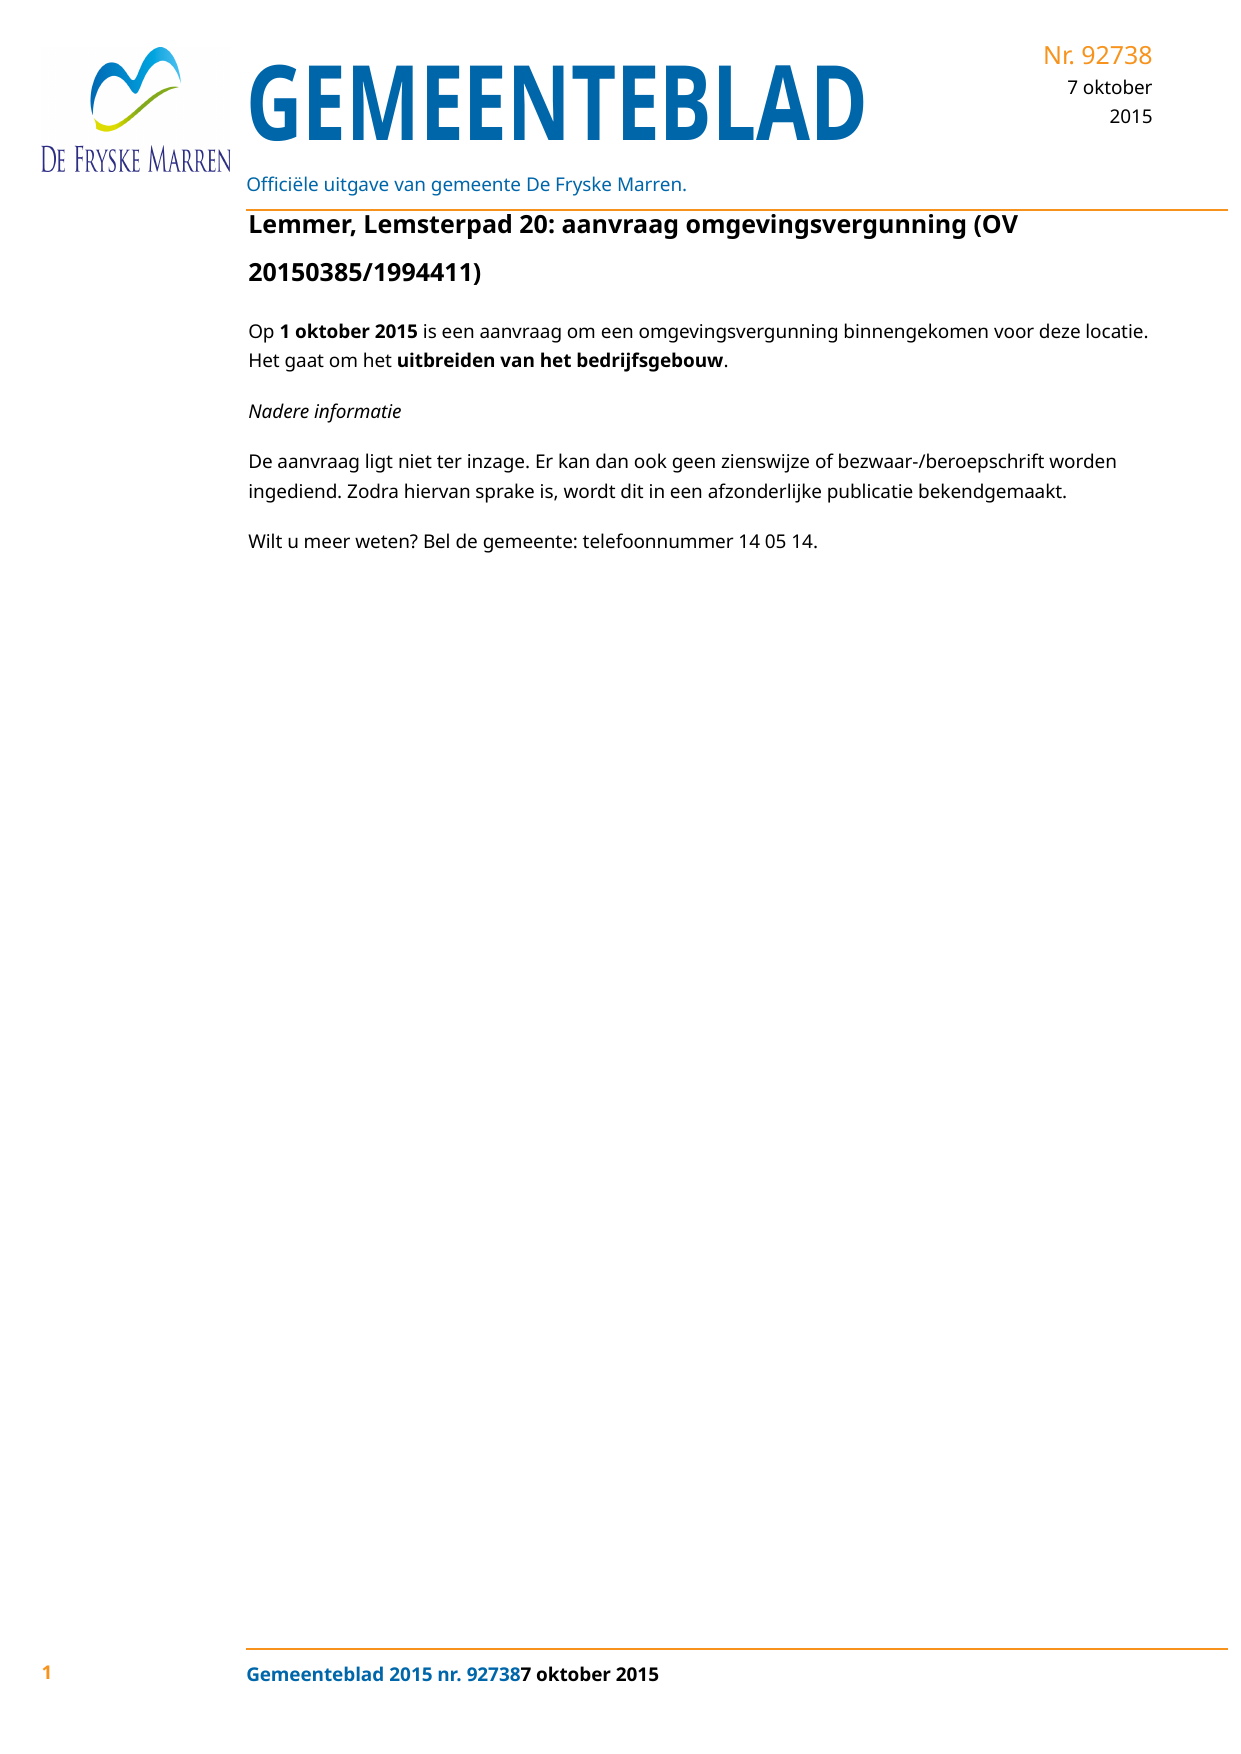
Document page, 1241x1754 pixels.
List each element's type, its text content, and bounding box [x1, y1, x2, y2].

text Lemmer, Lemsterpad 20: aanvraag omgevingsvergunning (OV 20150385/1994411) [248, 211, 1152, 288]
text Wilt u meer weten? Bel de gemeente: telefoonnummer 14 05 14. [248, 528, 1152, 554]
text Nadere informatie [248, 398, 1152, 424]
picture [41, 47, 231, 172]
text De aanvraag ligt niet ter inzage. Er kan dan ook geen zienswijze of bezwaar-/beroepschrift worden ingediend. Zodra hiervan sprake is, wordt dit in een afzonderlijke publicatie bekendgemaakt. [248, 448, 1152, 504]
text Op 1 oktober 2015 is een aanvraag om een omgevingsvergunning binnengekomen voor deze locatie. Het gaat om het uitbreiden van het bedrijfsgebouw. [248, 318, 1152, 373]
